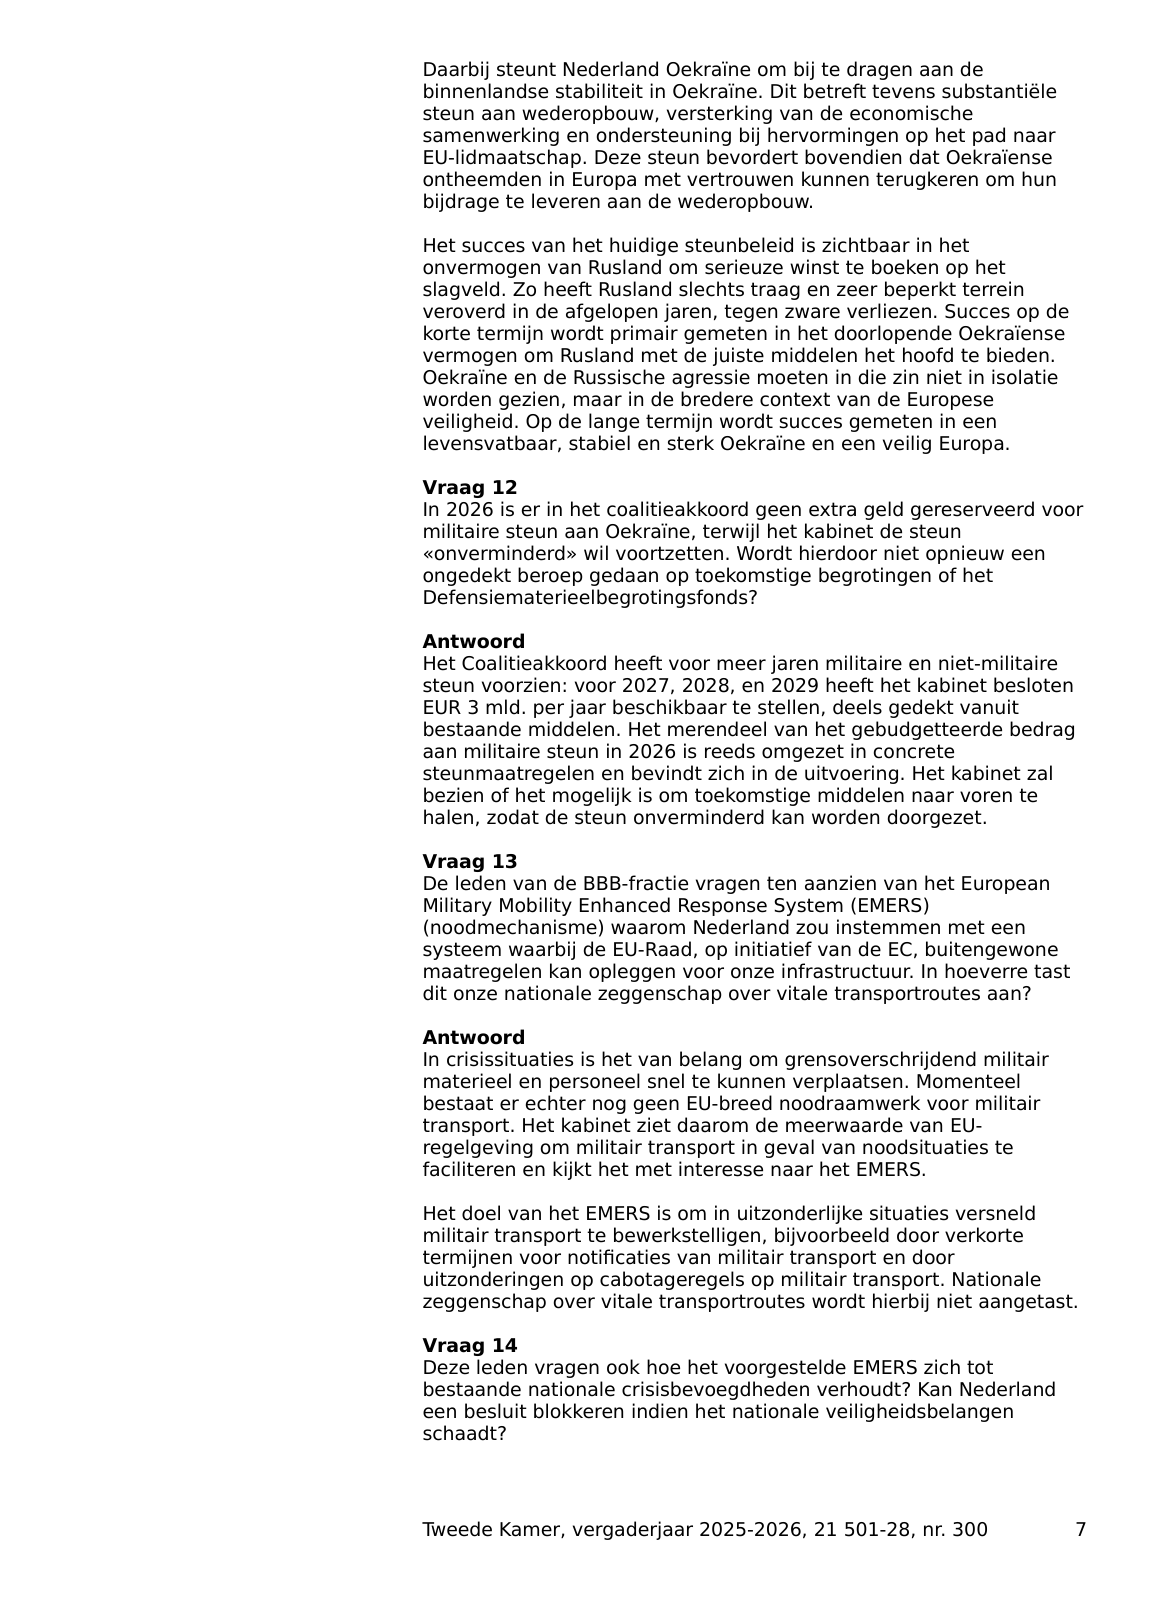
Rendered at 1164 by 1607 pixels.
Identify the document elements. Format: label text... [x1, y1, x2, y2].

text In crisissituaties is het van belang om grensoverschrijdend militair materieel en personeel snel te kunnen verplaatsen. Momenteel bestaat er echter nog geen EU-breed noodraamwerk voor militair transport. Het kabinet ziet daarom de meerwaarde van EU-regelgeving om militair transport in geval van noodsituaties te faciliteren en kijkt het met interesse naar het EMERS. [422, 1049, 1087, 1181]
text Vraag 14 [422, 1335, 1087, 1357]
text Het Coalitieakkoord heeft voor meer jaren militaire en niet-militaire steun voorzien: voor 2027, 2028, en 2029 heeft het kabinet besloten EUR 3 mld. per jaar beschikbaar te stellen, deels gedekt vanuit bestaande middelen. Het merendeel van het gebudgetteerde bedrag aan militaire steun in 2026 is reeds omgezet in concrete steunmaatregelen en bevindt zich in de uitvoering. Het kabinet zal bezien of het mogelijk is om toekomstige middelen naar voren te halen, zodat de steun onverminderd kan worden doorgezet. [422, 653, 1087, 829]
text Het doel van het EMERS is om in uitzonderlijke situaties versneld militair transport te bewerkstelligen, bijvoorbeeld door verkorte termijnen voor notificaties van militair transport en door uitzonderingen op cabotageregels op militair transport. Nationale zeggenschap over vitale transportroutes wordt hierbij niet aangetast. [422, 1203, 1087, 1313]
text Antwoord [422, 631, 1087, 653]
text Daarbij steunt Nederland Oekraïne om bij te dragen aan de binnenlandse stabiliteit in Oekraïne. Dit betreft tevens substantiële steun aan wederopbouw, versterking van de economische samenwerking en ondersteuning bij hervormingen op het pad naar EU-lidmaatschap. Deze steun bevordert bovendien dat Oekraïense ontheemden in Europa met vertrouwen kunnen terugkeren om hun bijdrage te leveren aan de wederopbouw. [422, 59, 1087, 213]
text Vraag 12 [422, 477, 1087, 499]
text De leden van de BBB-fractie vragen ten aanzien van het European Military Mobility Enhanced Response System (EMERS) (noodmechanisme) waarom Nederland zou instemmen met een systeem waarbij de EU-Raad, op initiatief van de EC, buitengewone maatregelen kan opleggen voor onze infrastructuur. In hoeverre tast dit onze nationale zeggenschap over vitale transportroutes aan? [422, 873, 1087, 1005]
text Antwoord [422, 1027, 1087, 1049]
text Deze leden vragen ook hoe het voorgestelde EMERS zich tot bestaande nationale crisisbevoegdheden verhoudt? Kan Nederland een besluit blokkeren indien het nationale veiligheidsbelangen schaadt? [422, 1357, 1087, 1445]
text In 2026 is er in het coalitieakkoord geen extra geld gereserveerd voor militaire steun aan Oekraïne, terwijl het kabinet de steun «onverminderd» wil voortzetten. Wordt hierdoor niet opnieuw een ongedekt beroep gedaan op toekomstige begrotingen of het Defensiematerieelbegrotingsfonds? [422, 499, 1087, 609]
text Het succes van het huidige steunbeleid is zichtbaar in het onvermogen van Rusland om serieuze winst te boeken op het slagveld. Zo heeft Rusland slechts traag en zeer beperkt terrein veroverd in de afgelopen jaren, tegen zware verliezen. Succes op de korte termijn wordt primair gemeten in het doorlopende Oekraïense vermogen om Rusland met de juiste middelen het hoofd te bieden. Oekraïne en de Russische agressie moeten in die zin niet in isolatie worden gezien, maar in de bredere context van de Europese veiligheid. Op de lange termijn wordt succes gemeten in een levensvatbaar, stabiel en sterk Oekraïne en een veilig Europa. [422, 235, 1087, 455]
text Vraag 13 [422, 851, 1087, 873]
